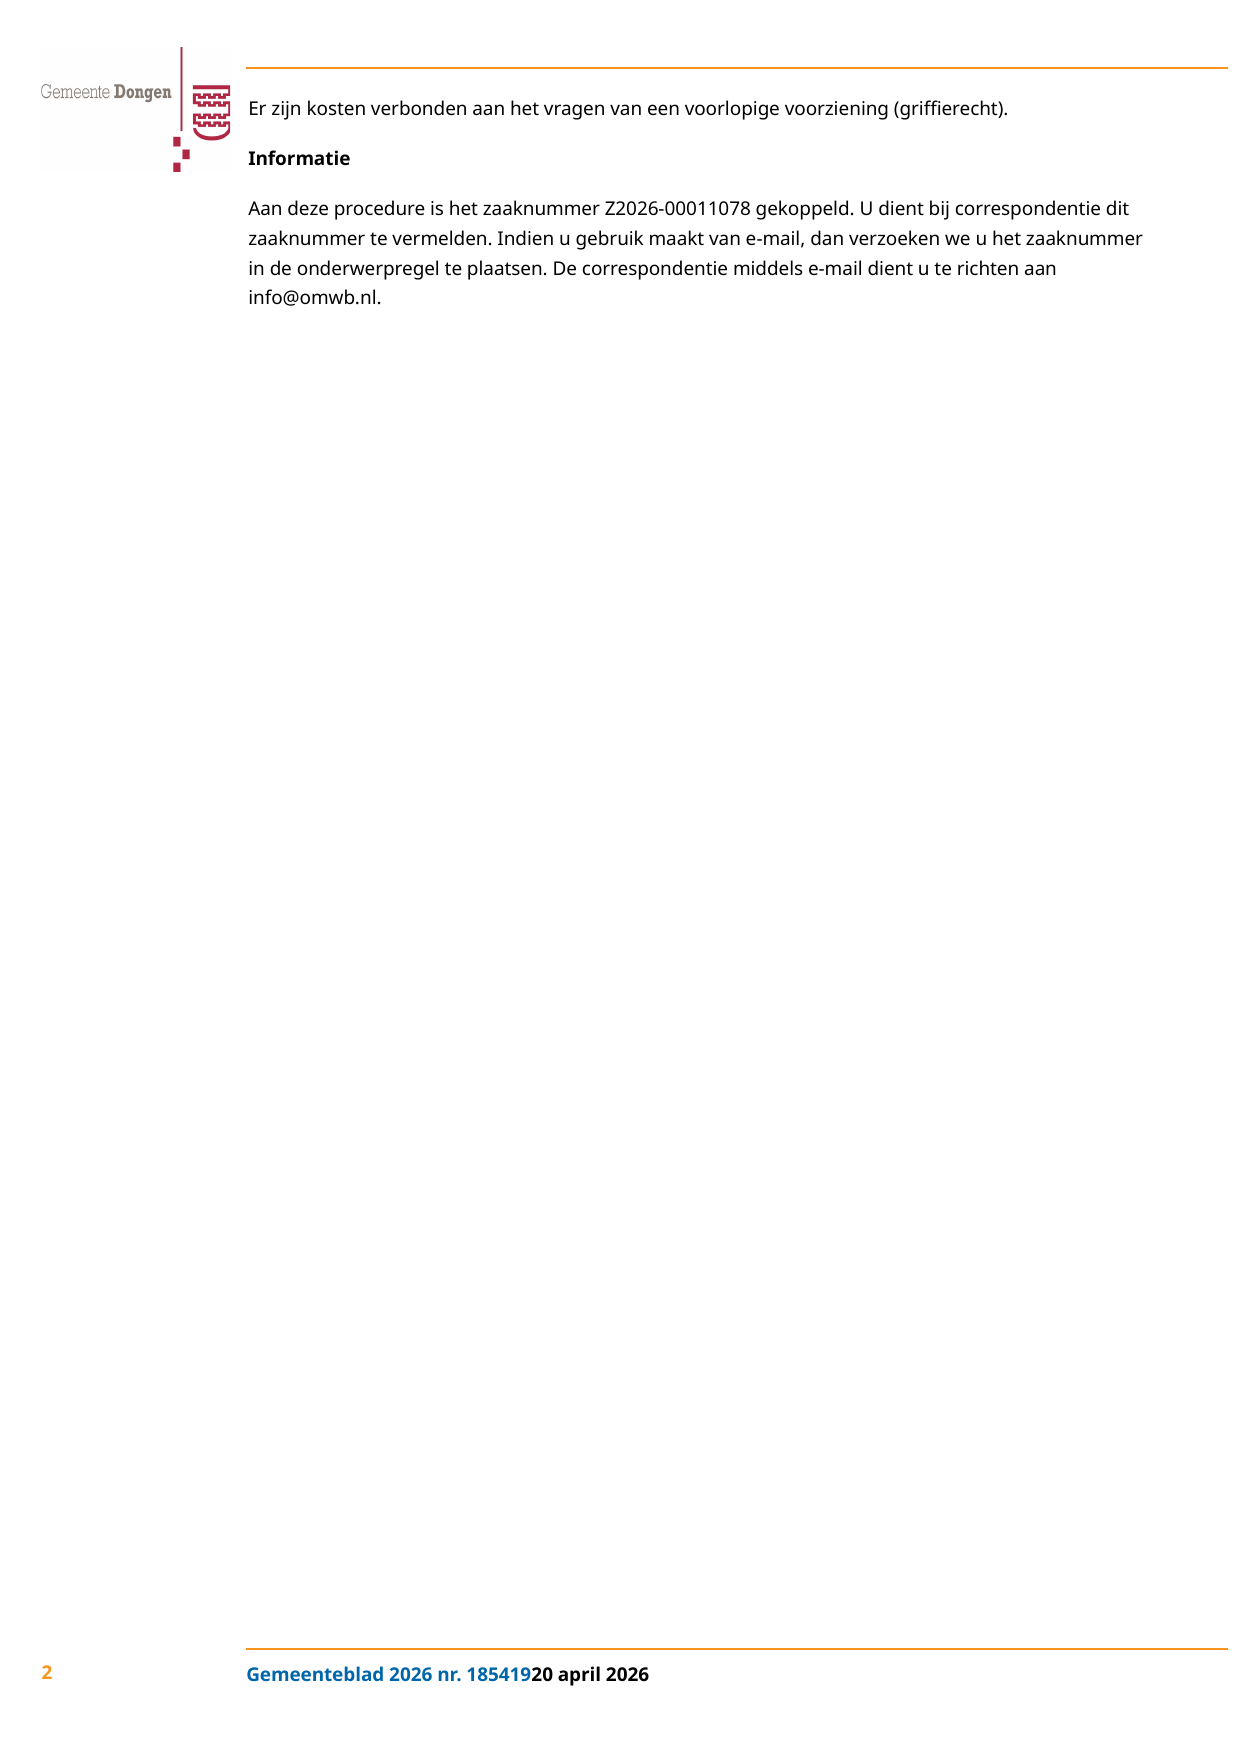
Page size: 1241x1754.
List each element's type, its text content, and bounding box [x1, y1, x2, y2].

text Aan deze procedure is het zaaknummer Z2026-00011078 gekoppeld. U dient bij correspondentie dit zaaknummer te vermelden. Indien u gebruik maakt van e-mail, dan verzoeken we u het zaaknummer in de onderwerpregel te plaatsen. De correspondentie middels e-mail dient u te richten aan info@omwb.nl. [248, 196, 1152, 310]
text Er zijn kosten verbonden aan het vragen van een voorlopige voorziening (griffierecht). [248, 95, 1152, 121]
text Informatie [248, 145, 1152, 171]
picture [41, 47, 231, 172]
